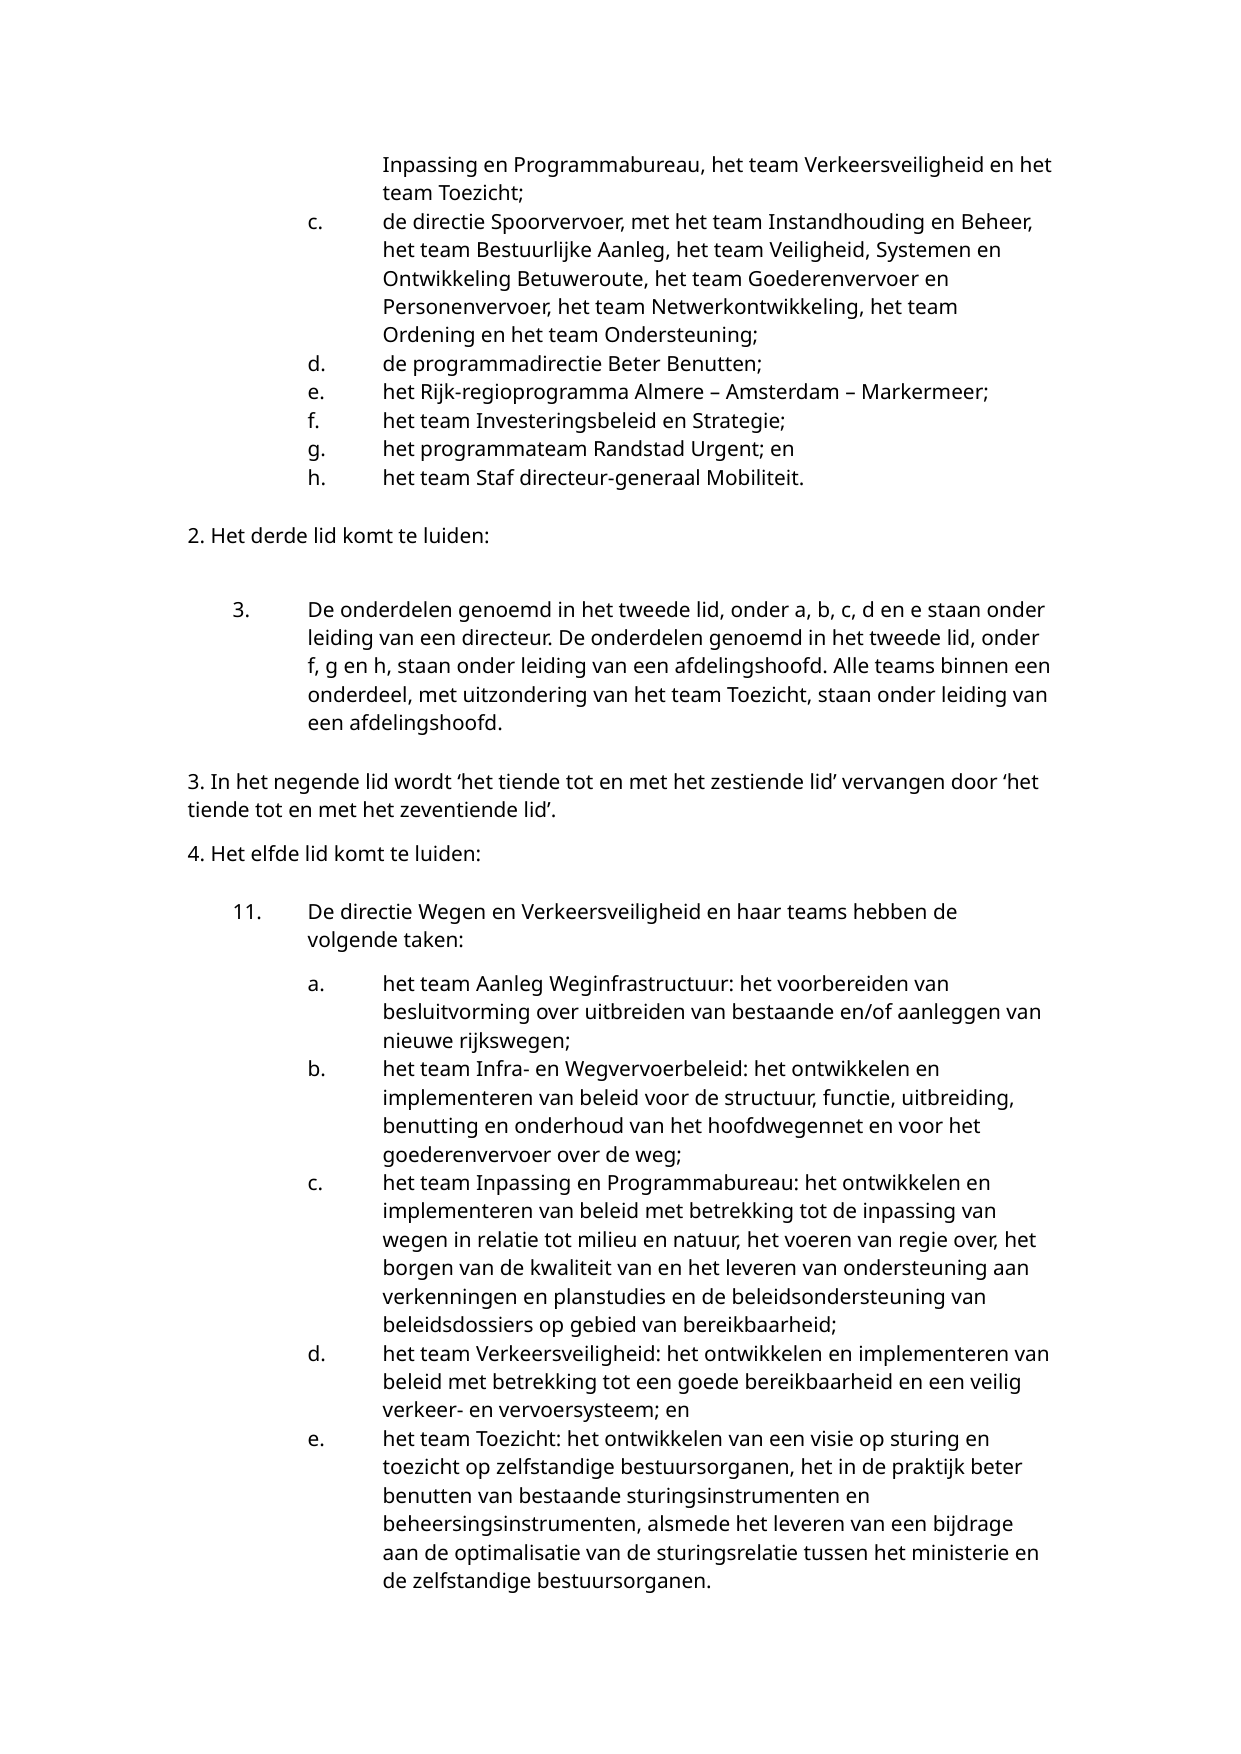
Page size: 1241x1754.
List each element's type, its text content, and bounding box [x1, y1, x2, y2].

list De directie Wegen en Verkeersveiligheid en haar teams hebben de volgende taken: [232, 897, 1053, 954]
text 3. In het negende lid wordt ‘het tiende tot en met het zestiende lid’ vervangen door ‘het tiende tot en met het zeventiende lid’. [187, 767, 1053, 824]
list het team Verkeersveiligheid: het ontwikkelen en implementeren van beleid met betrekking tot een goede bereikbaarheid en een veilig verkeer- en vervoersysteem; en [307, 1339, 1053, 1424]
list Inpassing en Programmabureau, het team Verkeersveiligheid en het team Toezicht; [307, 150, 1053, 207]
list De onderdelen genoemd in het tweede lid, onder a, b, c, d en e staan onder leiding van een directeur. De onderdelen genoemd in het tweede lid, onder f, g en h, staan onder leiding van een afdelingshoofd. Alle teams binnen een onderdeel, met uitzondering van het team Toezicht, staan onder leiding van een afdelingshoofd. [232, 595, 1053, 737]
list de directie Spoorvervoer, met het team Instandhouding en Beheer, het team Bestuurlijke Aanleg, het team Veiligheid, Systemen en Ontwikkeling Betuweroute, het team Goederenvervoer en Personenvervoer, het team Netwerkontwikkeling, het team Ordening en het team Ondersteuning; [307, 207, 1053, 349]
list de programmadirectie Beter Benutten; [307, 349, 1053, 377]
text 4. Het elfde lid komt te luiden: [187, 839, 1053, 867]
list het programmateam Randstad Urgent; en [307, 434, 1053, 463]
list het team Toezicht: het ontwikkelen van een visie op sturing en toezicht op zelfstandige bestuursorganen, het in de praktijk beter benutten van bestaande sturingsinstrumenten en beheersingsinstrumenten, alsmede het leveren van een bijdrage aan de optimalisatie van de sturingsrelatie tussen het ministerie en de zelfstandige bestuursorganen. [307, 1424, 1053, 1595]
list het team Investeringsbeleid en Strategie; [307, 406, 1053, 434]
list het Rijk-regioprogramma Almere – Amsterdam – Markermeer; [307, 377, 1053, 406]
list het team Aanleg Weginfrastructuur: het voorbereiden van besluitvorming over uitbreiden van bestaande en/of aanleggen van nieuwe rijkswegen; [307, 969, 1053, 1054]
list het team Staf directeur-generaal Mobiliteit. [307, 463, 1053, 491]
list het team Inpassing en Programmabureau: het ontwikkelen en implementeren van beleid met betrekking tot de inpassing van wegen in relatie tot milieu en natuur, het voeren van regie over, het borgen van de kwaliteit van en het leveren van ondersteuning aan verkenningen en planstudies en de beleidsondersteuning van beleidsdossiers op gebied van bereikbaarheid; [307, 1168, 1053, 1339]
list het team Infra- en Wegvervoerbeleid: het ontwikkelen en implementeren van beleid voor de structuur, functie, uitbreiding, benutting en onderhoud van het hoofdwegennet en voor het goederenvervoer over de weg; [307, 1054, 1053, 1168]
text 2. Het derde lid komt te luiden: [187, 521, 1053, 550]
